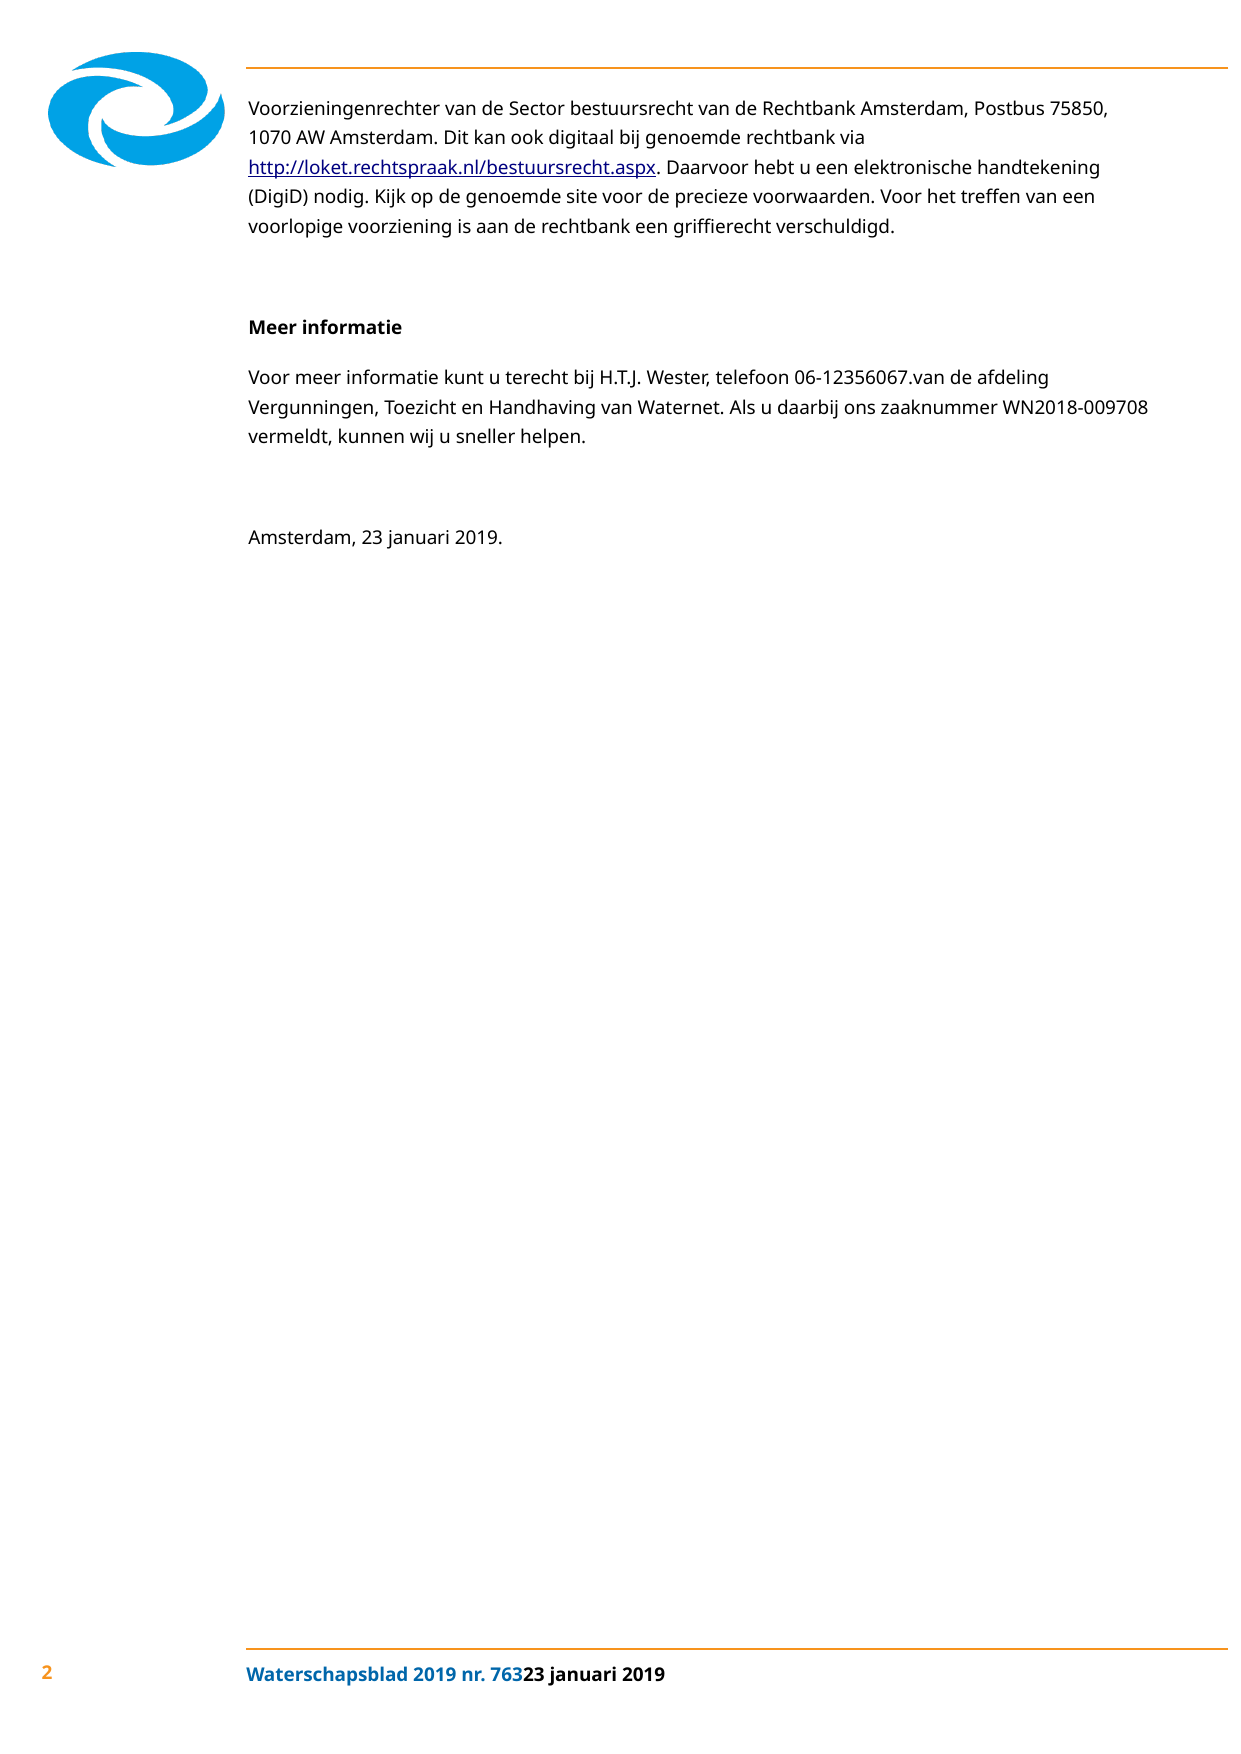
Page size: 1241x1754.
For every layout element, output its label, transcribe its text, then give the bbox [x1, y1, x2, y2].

text Amsterdam, 23 januari 2019. [248, 524, 1152, 550]
text Voor meer informatie kunt u terecht bij H.T.J. Wester, telefoon 06-12356067.van de afdeling Vergunningen, Toezicht en Handhaving van Waternet. Als u daarbij ons zaaknummer WN2018-009708 vermeldt, kunnen wij u sneller helpen. [248, 364, 1152, 449]
text Voorzieningenrechter van de Sector bestuursrecht van de Rechtbank Amsterdam, Postbus 75850, 1070 AW Amsterdam. Dit kan ook digitaal bij genoemde rechtbank via http://loket.rechtspraak.nl/bestuursrecht.aspx. Daarvoor hebt u een elektronische handtekening (DigiD) nodig. Kijk op de genoemde site voor de precieze voorwaarden. Voor het treffen van een voorlopige voorziening is aan de rechtbank een griffierecht verschuldigd. [248, 95, 1152, 239]
picture [41, 47, 231, 172]
text Meer informatie [248, 314, 1152, 340]
